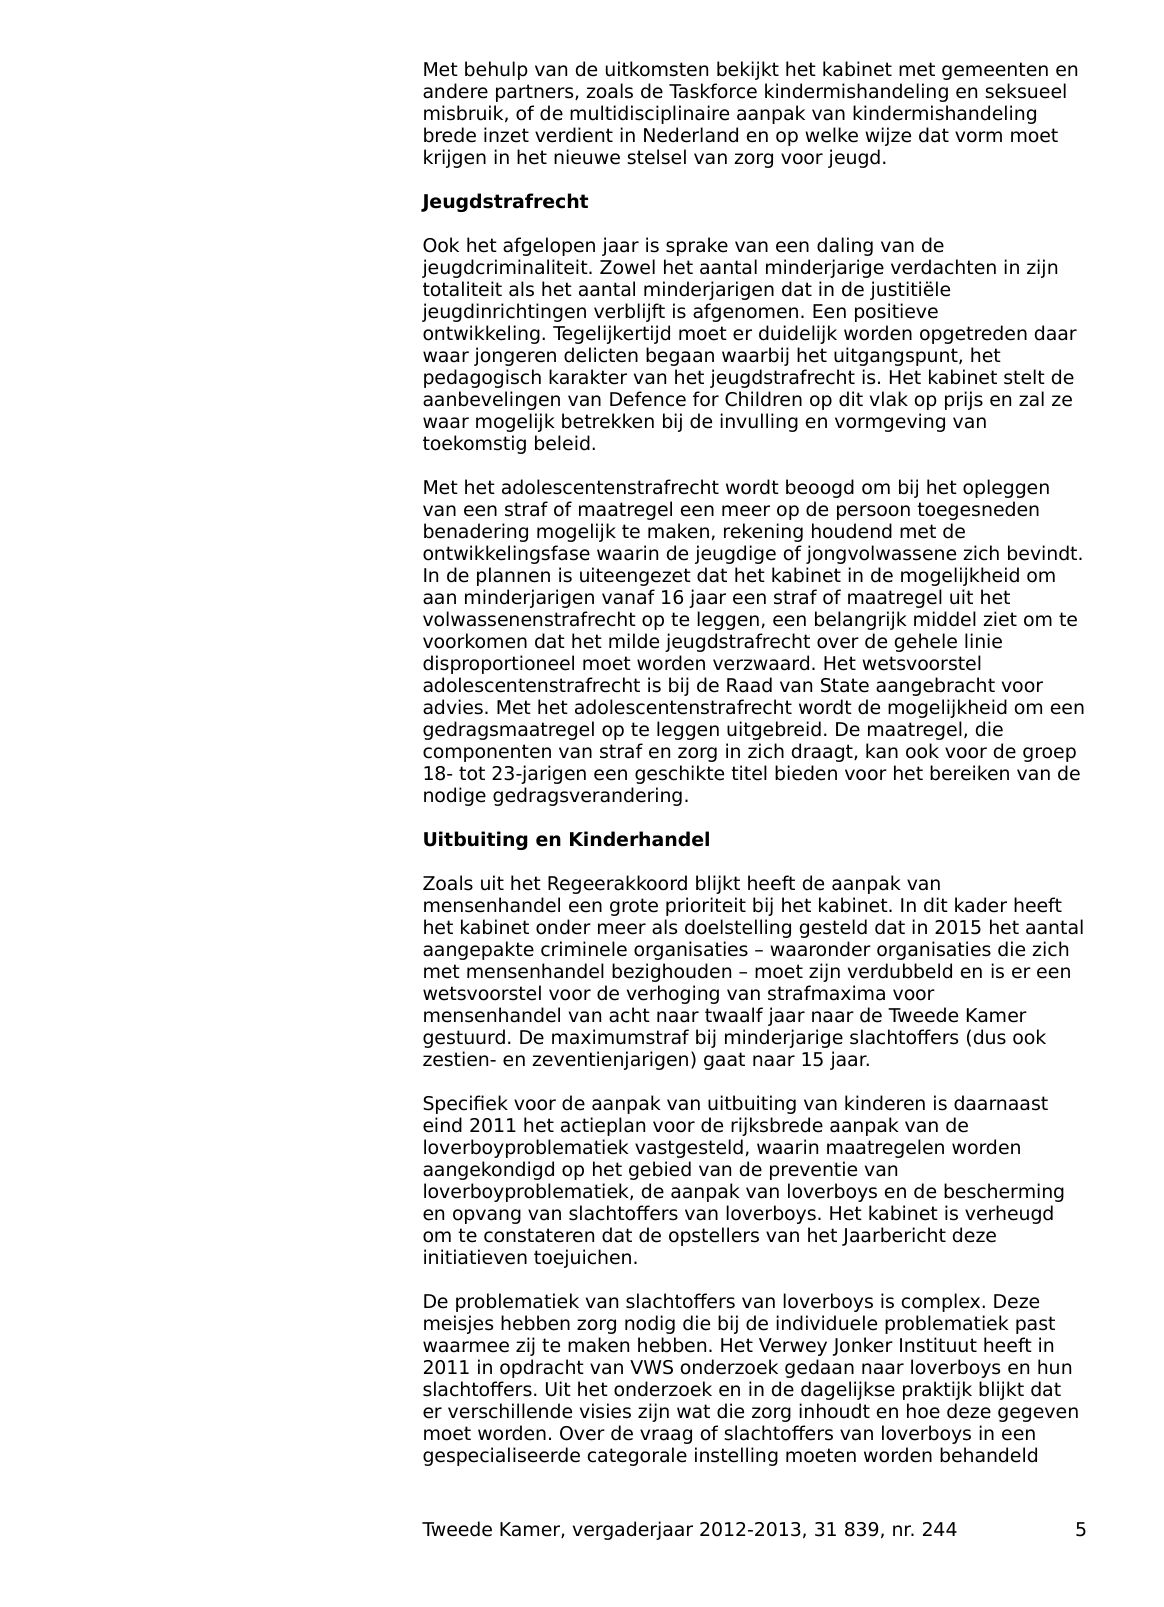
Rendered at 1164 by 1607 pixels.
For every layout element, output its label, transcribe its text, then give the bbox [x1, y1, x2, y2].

text Zoals uit het Regeerakkoord blijkt heeft de aanpak van mensenhandel een grote prioriteit bij het kabinet. In dit kader heeft het kabinet onder meer als doelstelling gesteld dat in 2015 het aantal aangepakte criminele organisaties – waaronder organisaties die zich met mensenhandel bezighouden – moet zijn verdubbeld en is er een wetsvoorstel voor de verhoging van strafmaxima voor mensenhandel van acht naar twaalf jaar naar de Tweede Kamer gestuurd. De maximumstraf bij minderjarige slachtoffers (dus ook zestien- en zeventienjarigen) gaat naar 15 jaar. [422, 873, 1087, 1071]
text Met behulp van de uitkomsten bekijkt het kabinet met gemeenten en andere partners, zoals de Taskforce kindermishandeling en seksueel misbruik, of de multidisciplinaire aanpak van kindermishandeling brede inzet verdient in Nederland en op welke wijze dat vorm moet krijgen in het nieuwe stelsel van zorg voor jeugd. [422, 59, 1087, 169]
text Specifiek voor de aanpak van uitbuiting van kinderen is daarnaast eind 2011 het actieplan voor de rijksbrede aanpak van de loverboyproblematiek vastgesteld, waarin maatregelen worden aangekondigd op het gebied van de preventie van loverboyproblematiek, de aanpak van loverboys en de bescherming en opvang van slachtoffers van loverboys. Het kabinet is verheugd om te constateren dat de opstellers van het Jaarbericht deze initiatieven toejuichen. [422, 1093, 1087, 1269]
subtitle Uitbuiting en Kinderhandel [422, 829, 1087, 851]
text Ook het afgelopen jaar is sprake van een daling van de jeugdcriminaliteit. Zowel het aantal minderjarige verdachten in zijn totaliteit als het aantal minderjarigen dat in de justitiële jeugdinrichtingen verblijft is afgenomen. Een positieve ontwikkeling. Tegelijkertijd moet er duidelijk worden opgetreden daar waar jongeren delicten begaan waarbij het uitgangspunt, het pedagogisch karakter van het jeugdstrafrecht is. Het kabinet stelt de aanbevelingen van Defence for Children op dit vlak op prijs en zal ze waar mogelijk betrekken bij de invulling en vormgeving van toekomstig beleid. [422, 235, 1087, 455]
subtitle Jeugdstrafrecht [422, 191, 1087, 213]
text De problematiek van slachtoffers van loverboys is complex. Deze meisjes hebben zorg nodig die bij de individuele problematiek past waarmee zij te maken hebben. Het Verwey Jonker Instituut heeft in 2011 in opdracht van VWS onderzoek gedaan naar loverboys en hun slachtoffers. Uit het onderzoek en in de dagelijkse praktijk blijkt dat er verschillende visies zijn wat die zorg inhoudt en hoe deze gegeven moet worden. Over de vraag of slachtoffers van loverboys in een gespecialiseerde categorale instelling moeten worden behandeld [422, 1291, 1087, 1467]
text Met het adolescentenstrafrecht wordt beoogd om bij het opleggen van een straf of maatregel een meer op de persoon toegesneden benadering mogelijk te maken, rekening houdend met de ontwikkelingsfase waarin de jeugdige of jongvolwassene zich bevindt. In de plannen is uiteengezet dat het kabinet in de mogelijkheid om aan minderjarigen vanaf 16 jaar een straf of maatregel uit het volwassenenstrafrecht op te leggen, een belangrijk middel ziet om te voorkomen dat het milde jeugdstrafrecht over de gehele linie disproportioneel moet worden verzwaard. Het wetsvoorstel adolescentenstrafrecht is bij de Raad van State aangebracht voor advies. Met het adolescentenstrafrecht wordt de mogelijkheid om een gedragsmaatregel op te leggen uitgebreid. De maatregel, die componenten van straf en zorg in zich draagt, kan ook voor de groep 18- tot 23-jarigen een geschikte titel bieden voor het bereiken van de nodige gedragsverandering. [422, 477, 1087, 807]
